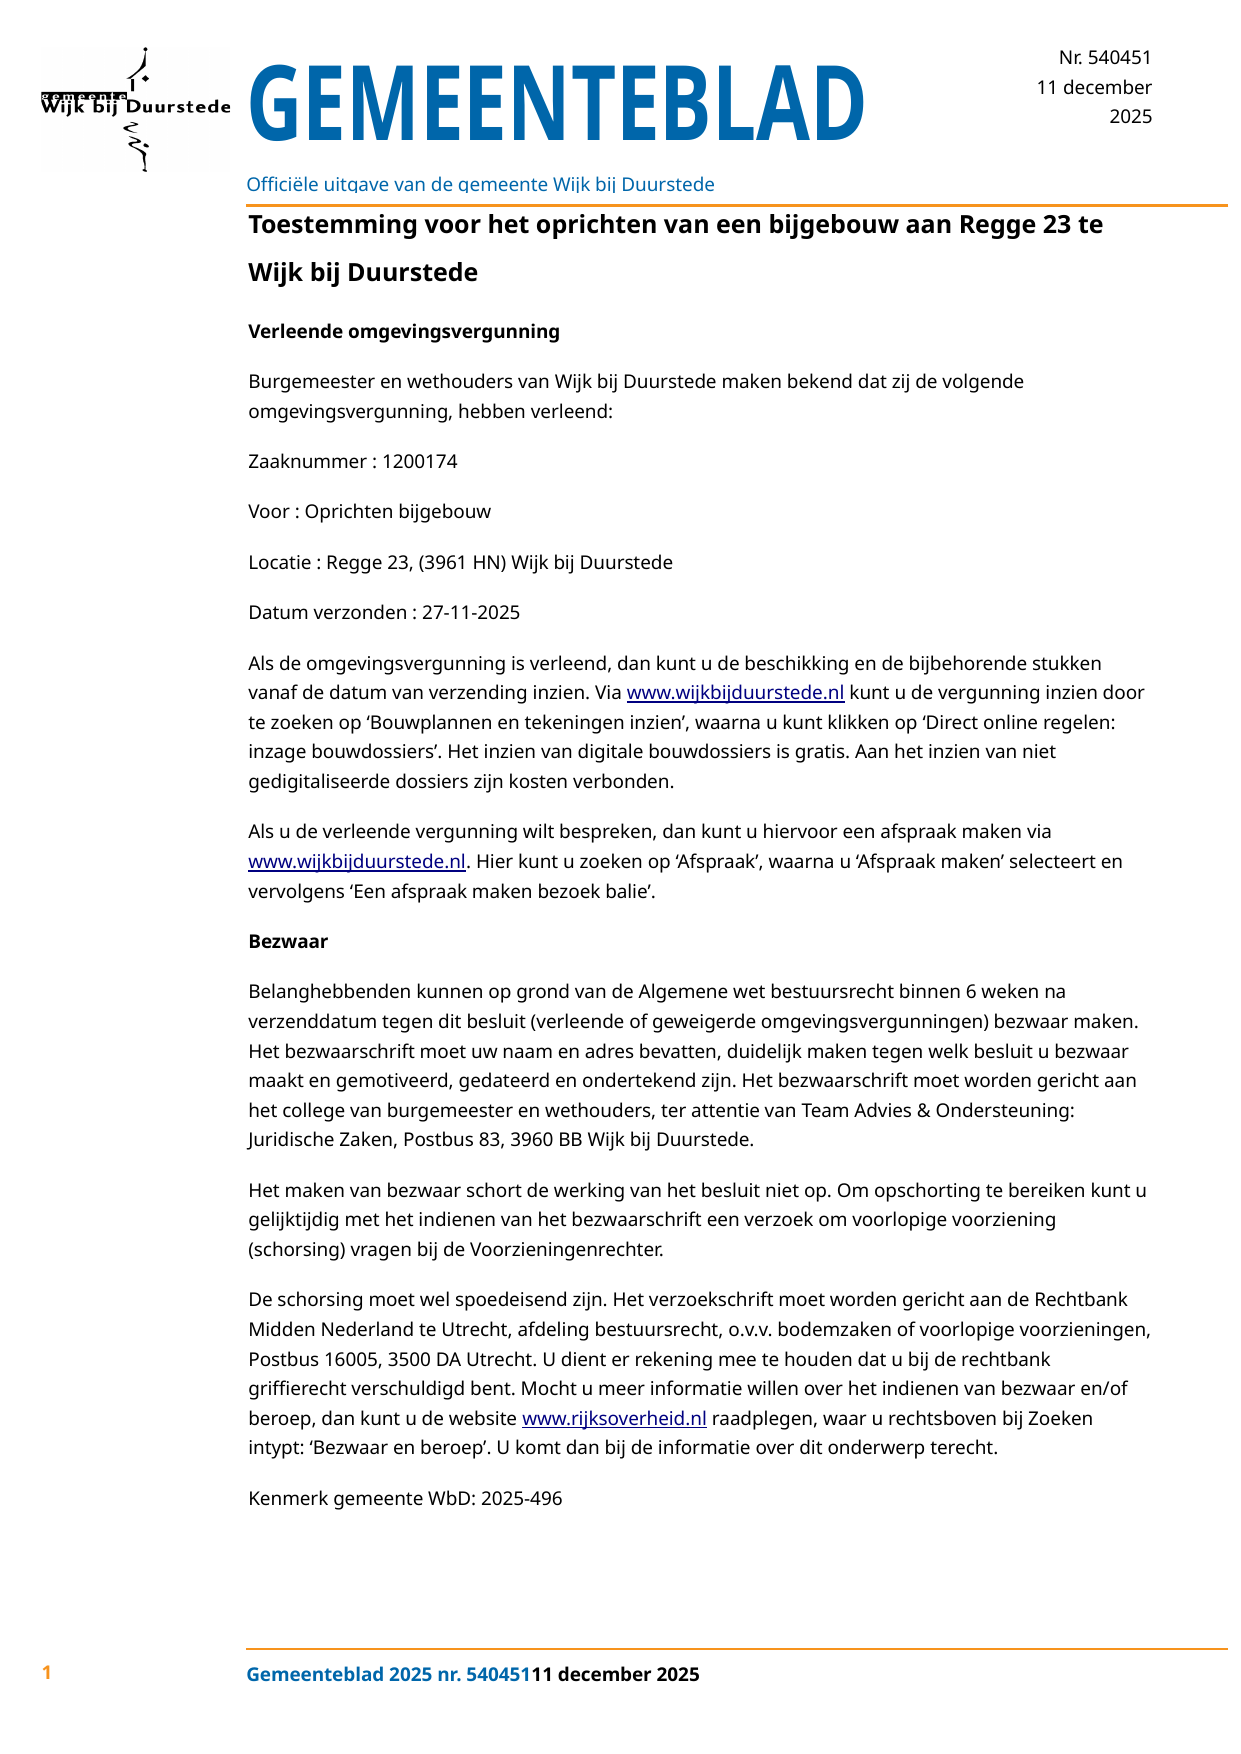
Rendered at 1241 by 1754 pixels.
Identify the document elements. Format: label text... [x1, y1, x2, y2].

text De schorsing moet wel spoedeisend zijn. Het verzoekschrift moet worden gericht aan de Rechtbank Midden Nederland te Utrecht, afdeling bestuursrecht, o.v.v. bodemzaken of voorlopige voorzieningen, Postbus 16005, 3500 DA Utrecht. U dient er rekening mee te houden dat u bij de rechtbank griffierecht verschuldigd bent. Mocht u meer informatie willen over het indienen van bezwaar en/of beroep, dan kunt u de website www.rijksoverheid.nl raadplegen, waar u rechtsboven bij Zoeken intypt: ‘Bezwaar en beroep’. U komt dan bij de informatie over dit onderwerp terecht. [248, 1287, 1152, 1460]
text Voor : Oprichten bijgebouw [248, 499, 1152, 524]
text Datum verzonden : 27-11-2025 [248, 599, 1152, 625]
picture [41, 47, 231, 172]
text Bezwaar [248, 928, 1152, 954]
text Kenmerk gemeente WbD: 2025-496 [248, 1485, 1152, 1511]
text Het maken van bezwaar schort de werking van het besluit niet op. Om opschorting te bereiken kunt u gelijktijdig met het indienen van het bezwaarschrift een verzoek om voorlopige voorziening (schorsing) vragen bij de Voorzieningenrechter. [248, 1177, 1152, 1262]
text Als de omgevingsvergunning is verleend, dan kunt u de beschikking en de bijbehorende stukken vanaf de datum van verzending inzien. Via www.wijkbijduurstede.nl kunt u de vergunning inzien door te zoeken op ‘Bouwplannen en tekeningen inzien’, waarna u kunt klikken op ‘Direct online regelen: inzage bouwdossiers’. Het inzien van digitale bouwdossiers is gratis. Aan het inzien van niet gedigitaliseerde dossiers zijn kosten verbonden. [248, 650, 1152, 794]
text Burgemeester en wethouders van Wijk bij Duurstede maken bekend dat zij de volgende omgevingsvergunning, hebben verleend: [248, 368, 1152, 424]
text Verleende omgevingsvergunning [248, 318, 1152, 344]
text Zaaknummer : 1200174 [248, 448, 1152, 474]
text Belanghebbenden kunnen op grond van de Algemene wet bestuursrecht binnen 6 weken na verzenddatum tegen dit besluit (verleende of geweigerde omgevingsvergunningen) bezwaar maken. Het bezwaarschrift moet uw naam en adres bevatten, duidelijk maken tegen welk besluit u bezwaar maakt en gemotiveerd, gedateerd en ondertekend zijn. Het bezwaarschrift moet worden gericht aan het college van burgemeester en wethouders, ter attentie van Team Advies & Ondersteuning: Juridische Zaken, Postbus 83, 3960 BB Wijk bij Duurstede. [248, 979, 1152, 1152]
text Als u de verleende vergunning wilt bespreken, dan kunt u hiervoor een afspraak maken via www.wijkbijduurstede.nl. Hier kunt u zoeken op ‘Afspraak’, waarna u ‘Afspraak maken’ selecteert en vervolgens ‘Een afspraak maken bezoek balie’. [248, 819, 1152, 904]
text Toestemming voor het oprichten van een bijgebouw aan Regge 23 te Wijk bij Duurstede [248, 207, 1152, 288]
text Locatie : Regge 23, (3961 HN) Wijk bij Duurstede [248, 549, 1152, 575]
